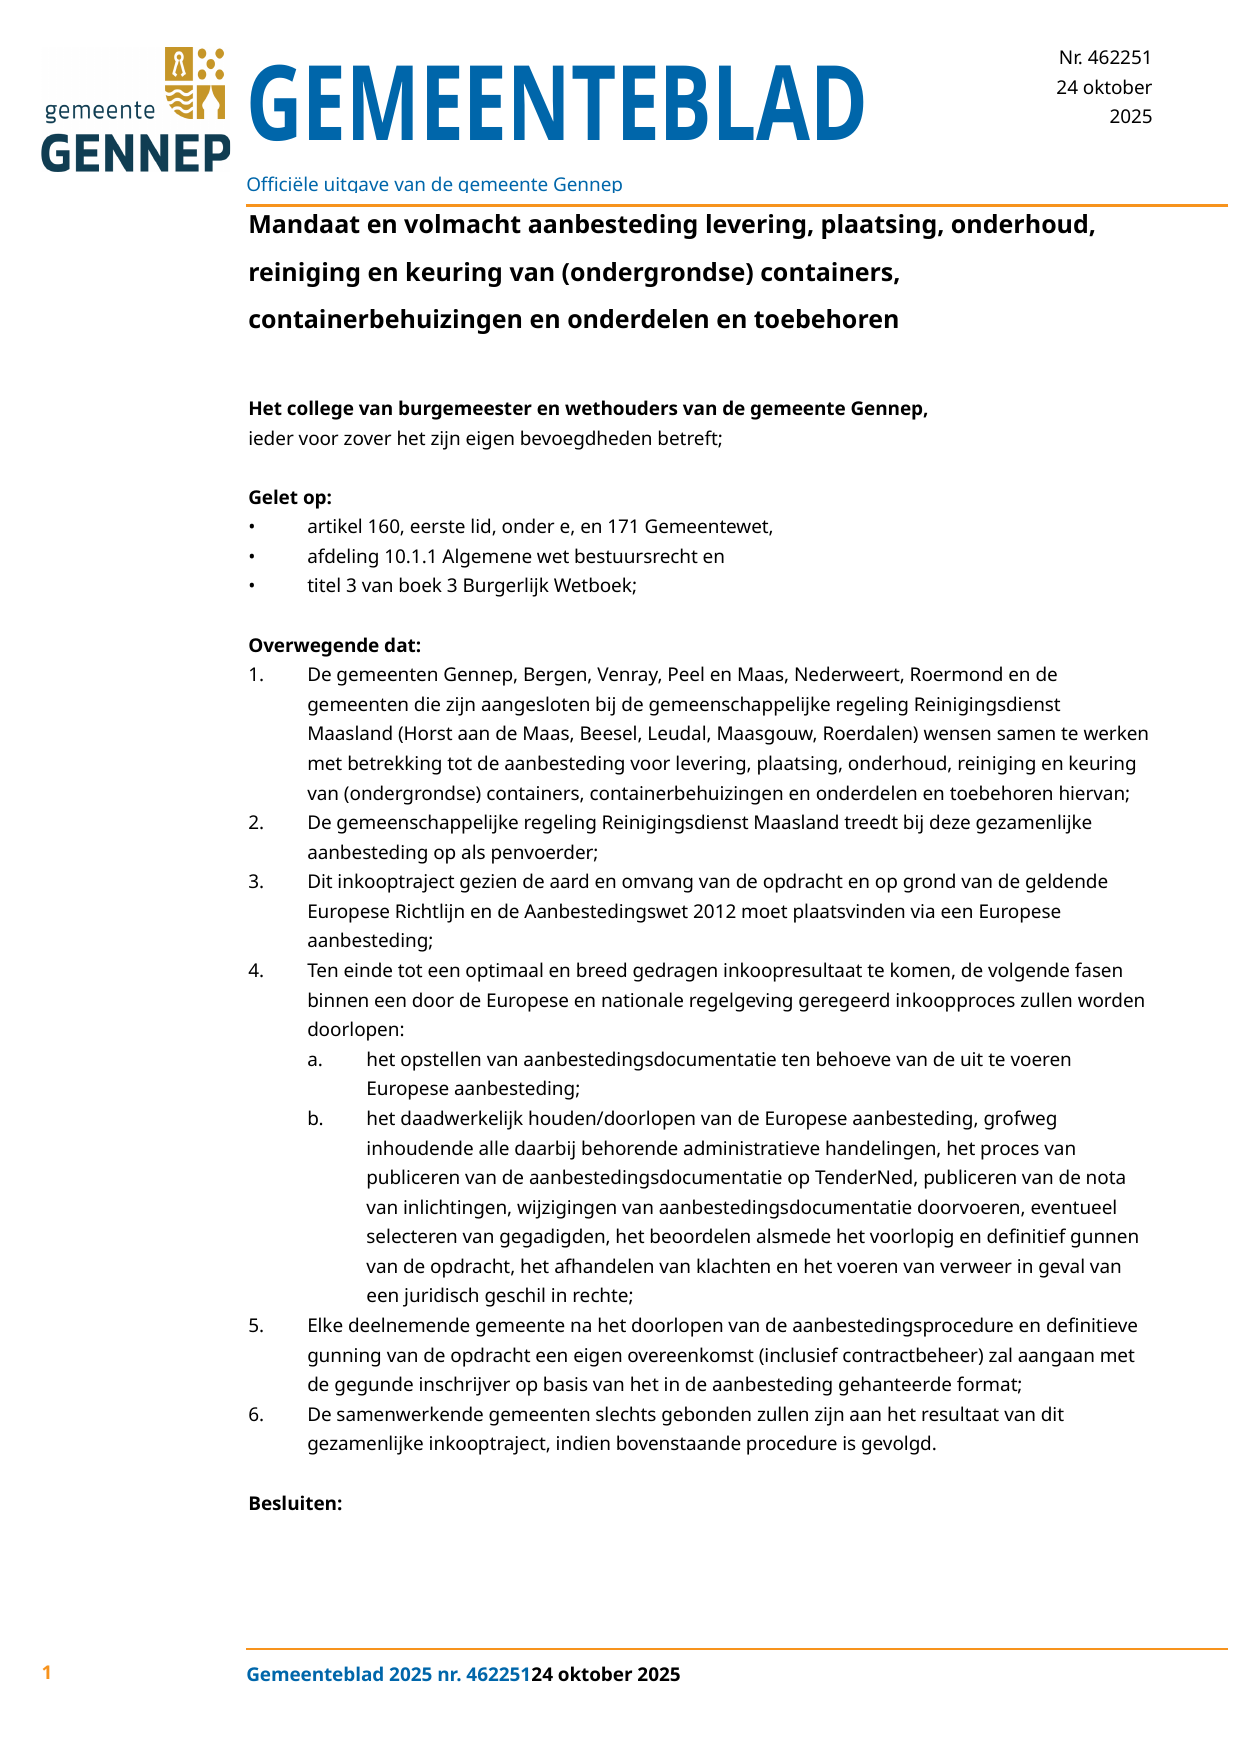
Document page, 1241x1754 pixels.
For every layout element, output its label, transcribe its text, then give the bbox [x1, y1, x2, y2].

list afdeling 10.1.1 Algemene wet bestuursrecht en [248, 543, 1152, 569]
list artikel 160, eerste lid, onder e, en 171 Gemeentewet, [248, 513, 1152, 539]
list Ten einde tot een optimaal en breed gedragen inkoopresultaat te komen, de volgende fasen binnen een door de Europese en nationale regelgeving geregeerd inkoopproces zullen worden doorlopen: [248, 957, 1152, 1042]
list Dit inkooptraject gezien de aard en omvang van de opdracht en op grond van de geldende Europese Richtlijn en de Aanbestedingswet 2012 moet plaatsvinden via een Europese aanbesteding; [248, 868, 1152, 953]
list De gemeenten Gennep, Bergen, Venray, Peel en Maas, Nederweert, Roermond en de gemeenten die zijn aangesloten bij de gemeenschappelijke regeling Reinigingsdienst Maasland (Horst aan de Maas, Beesel, Leudal, Maasgouw, Roerdalen) wensen samen te werken met betrekking tot de aanbesteding voor levering, plaatsing, onderhoud, reiniging en keuring van (ondergrondse) containers, containerbehuizingen en onderdelen en toebehoren hiervan; [248, 661, 1152, 805]
text Overwegende dat: [248, 632, 1152, 657]
list titel 3 van boek 3 Burgerlijk Wetboek; [248, 573, 1152, 598]
text Gelet op: [248, 484, 1152, 509]
list De samenwerkende gemeenten slechts gebonden zullen zijn aan het resultaat van dit gezamenlijke inkooptraject, indien bovenstaande procedure is gevolgd. [248, 1401, 1152, 1456]
list Elke deelnemende gemeente na het doorlopen van de aanbestedingsprocedure en definitieve gunning van de opdracht een eigen overeenkomst (inclusief contractbeheer) zal aangaan met de gegunde inschrijver op basis van het in de aanbesteding gehanteerde format; [248, 1312, 1152, 1397]
text Het college van burgemeester en wethouders van de gemeente Gennep, [248, 395, 1152, 421]
text Besluiten: [248, 1490, 1152, 1515]
list het daadwerkelijk houden/doorlopen van de Europese aanbesteding, grofweg inhoudende alle daarbij behorende administratieve handelingen, het proces van publiceren van de aanbestedingsdocumentatie op TenderNed, publiceren van de nota van inlichtingen, wijzigingen van aanbestedingsdocumentatie doorvoeren, eventueel selecteren van gegadigden, het beoordelen alsmede het voorlopig en definitief gunnen van de opdracht, het afhandelen van klachten en het voeren van verweer in geval van een juridisch geschil in rechte; [307, 1105, 1152, 1308]
picture [41, 47, 231, 172]
list het opstellen van aanbestedingsdocumentatie ten behoeve van de uit te voeren Europese aanbesteding; [307, 1046, 1152, 1101]
text ieder voor zover het zijn eigen bevoegdheden betreft; [248, 425, 1152, 450]
list De gemeenschappelijke regeling Reinigingsdienst Maasland treedt bij deze gezamenlijke aanbesteding op als penvoerder; [248, 809, 1152, 864]
text Mandaat en volmacht aanbesteding levering, plaatsing, onderhoud, reiniging en keuring van (ondergrondse) containers, containerbehuizingen en onderdelen en toebehoren [248, 207, 1152, 336]
